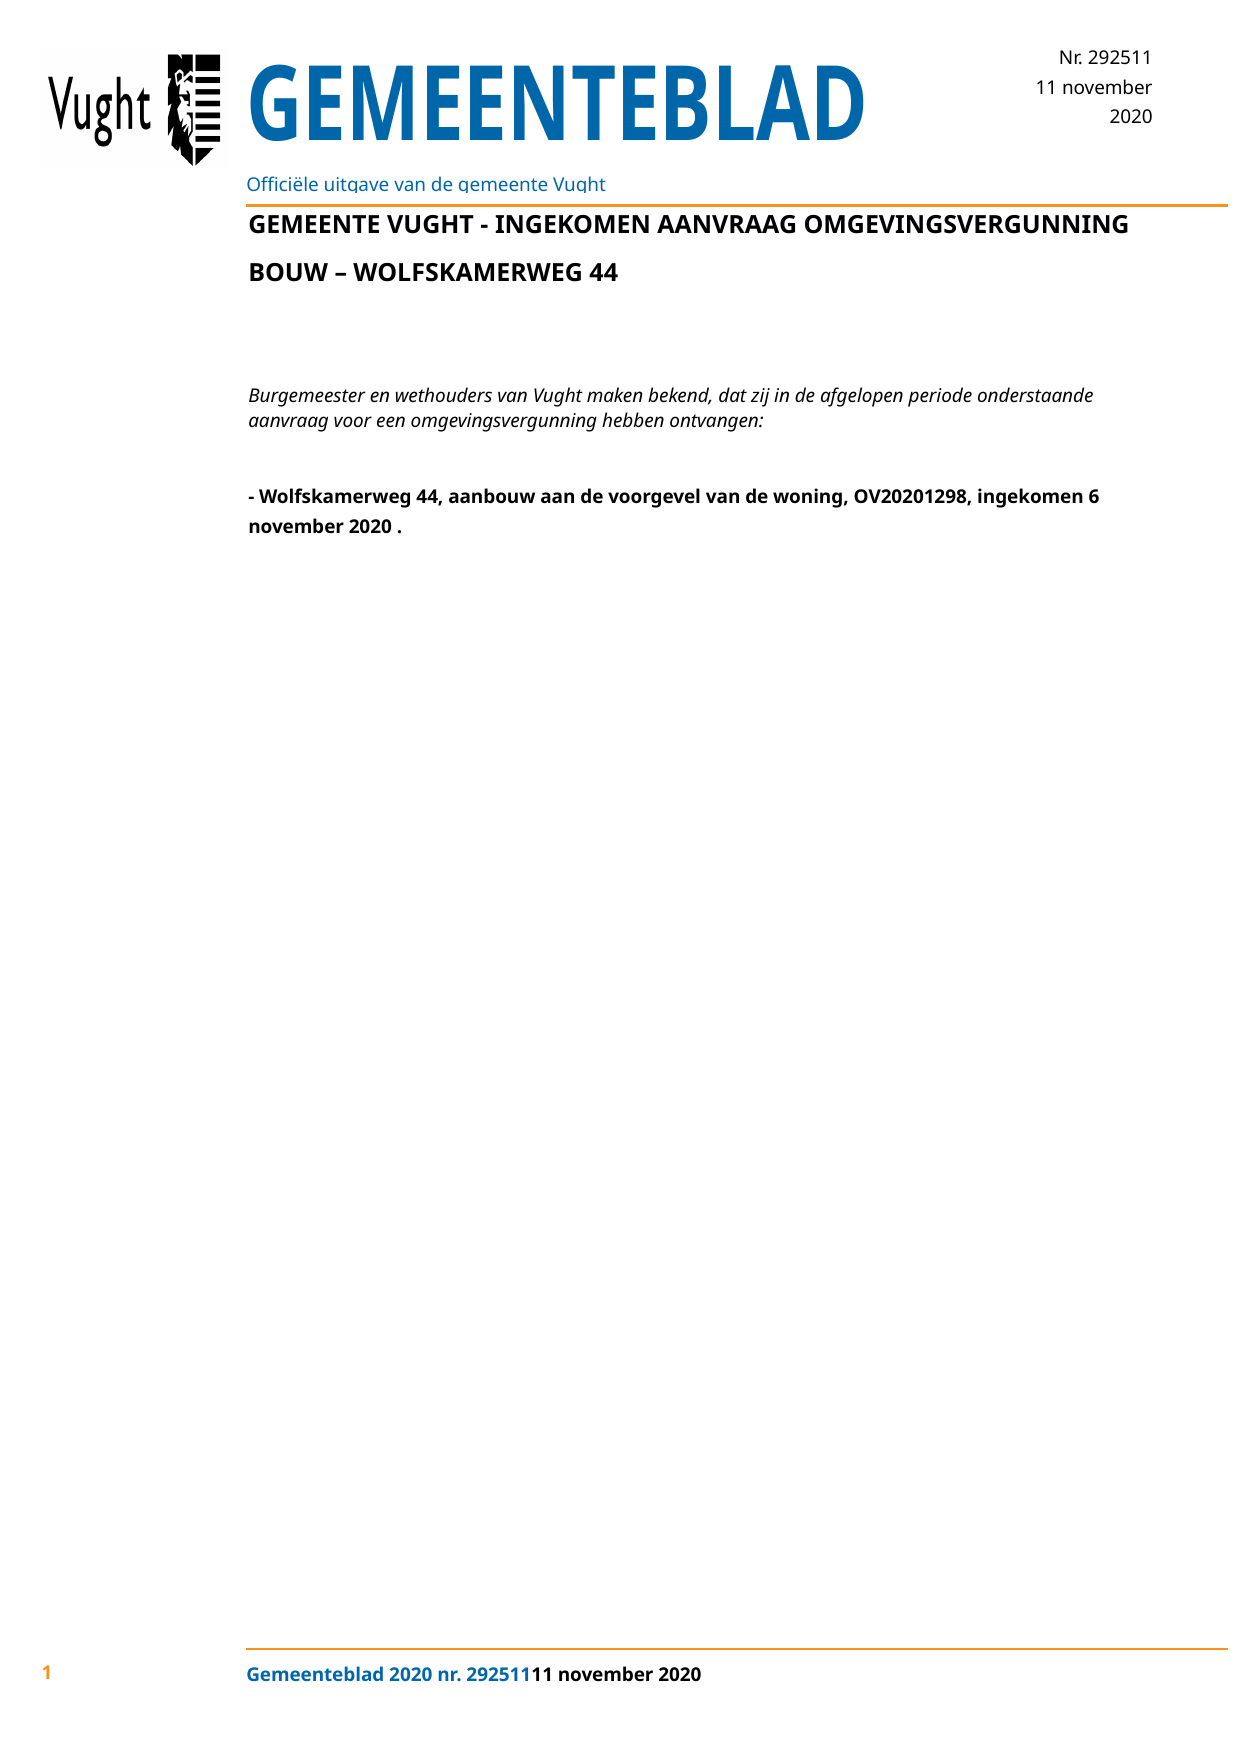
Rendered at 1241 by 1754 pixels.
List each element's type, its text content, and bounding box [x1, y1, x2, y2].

text GEMEENTE VUGHT - INGEKOMEN AANVRAAG OMGEVINGSVERGUNNING BOUW – WOLFSKAMERWEG 44 [248, 207, 1152, 288]
picture [41, 47, 231, 172]
text - Wolfskamerweg 44, aanbouw aan de voorgevel van de woning, OV20201298, ingekomen 6 november 2020 . [248, 484, 1152, 539]
text Burgemeester en wethouders van Vught maken bekend, dat zij in de afgelopen periode onderstaande aanvraag voor een omgevingsvergunning hebben ontvangen: [248, 382, 1152, 433]
